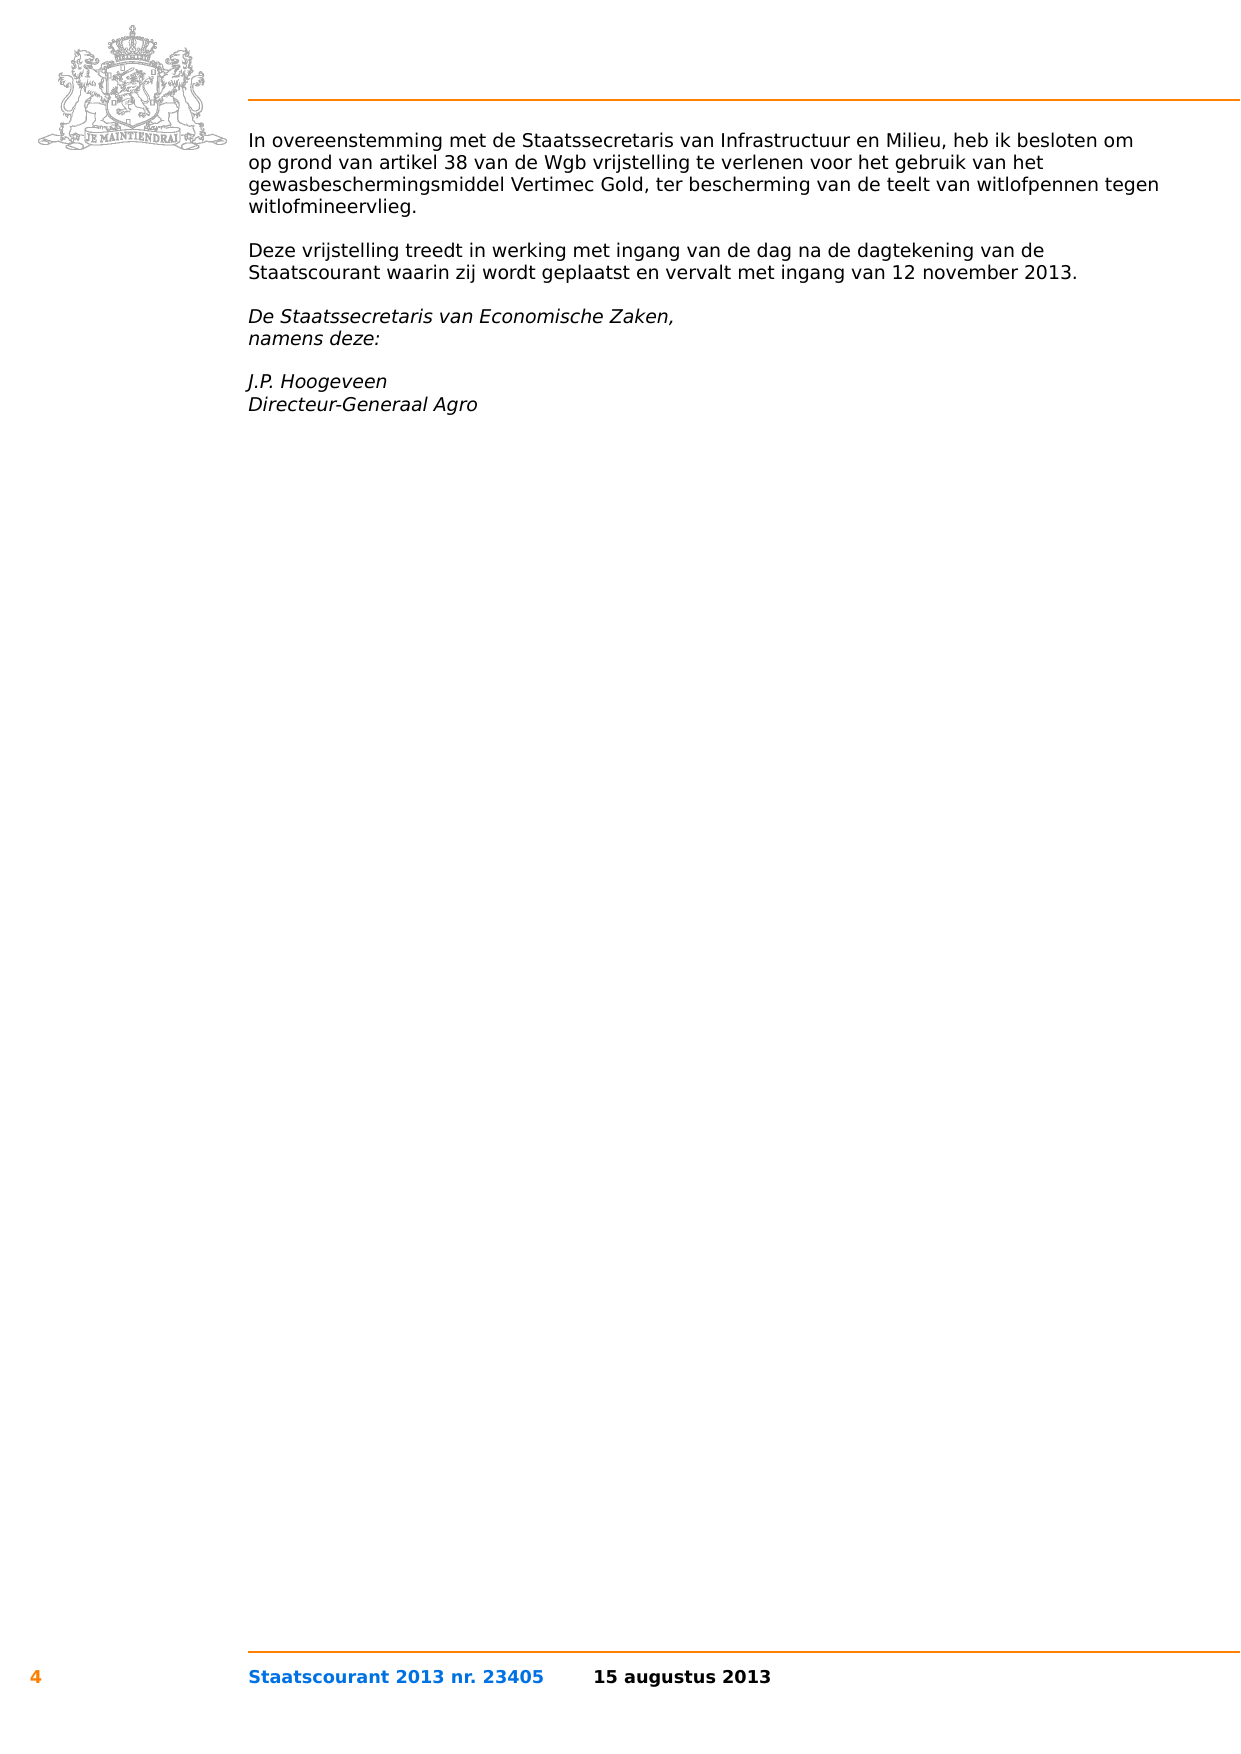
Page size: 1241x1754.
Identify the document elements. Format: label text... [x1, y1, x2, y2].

text De Staatssecretaris van Economische Zaken, namens deze: J.P. Hoogeveen Directeur-Generaal Agro [248, 306, 1163, 415]
text Deze vrijstelling treedt in werking met ingang van de dag na de dagtekening van de Staatscourant waarin zij wordt geplaatst en vervalt met ingang van 12 november 2013. [248, 240, 1163, 284]
picture [38, 25, 227, 150]
text In overeenstemming met de Staatssecretaris van Infrastructuur en Milieu, heb ik besloten om op grond van artikel 38 van de Wgb vrijstelling te verlenen voor het gebruik van het gewasbeschermingsmiddel Vertimec Gold, ter bescherming van de teelt van witlofpennen tegen witlofmineervlieg. [248, 130, 1163, 218]
